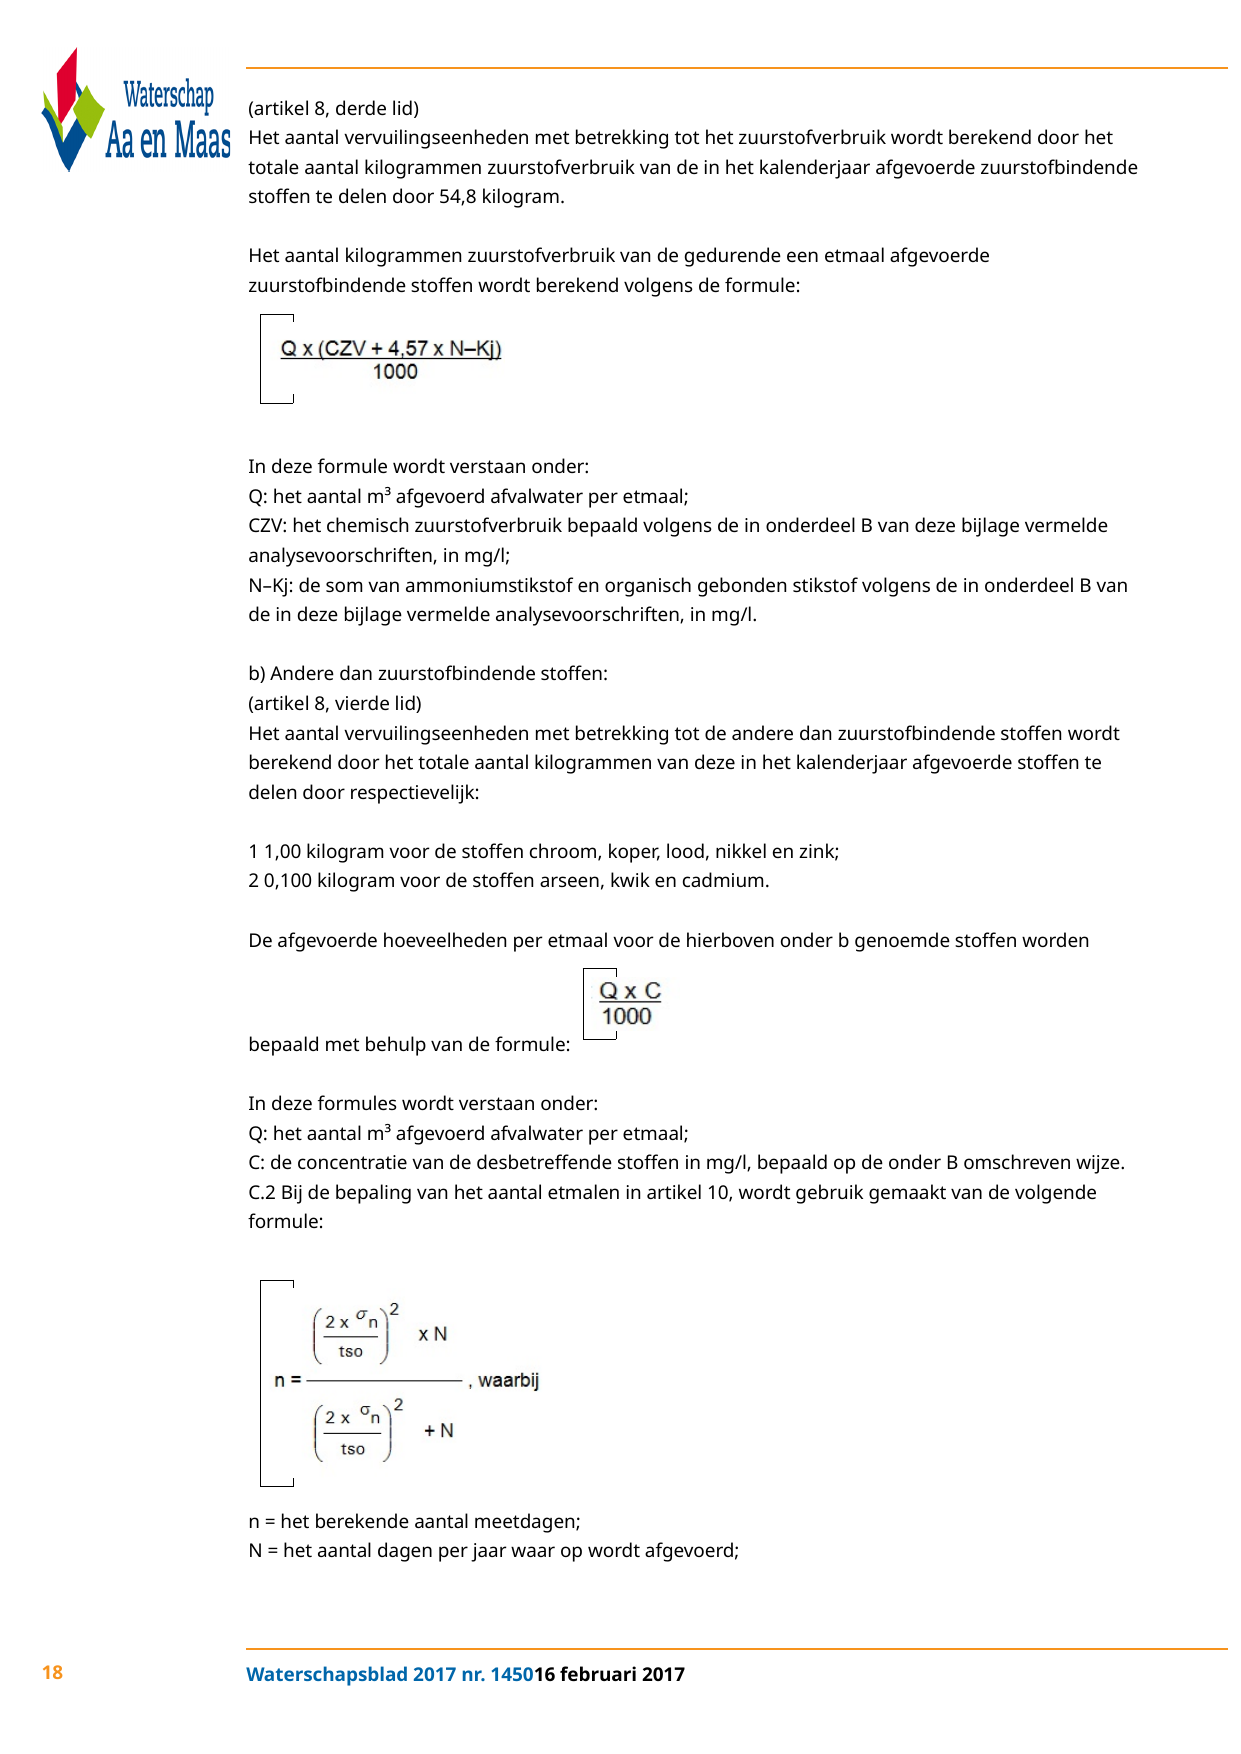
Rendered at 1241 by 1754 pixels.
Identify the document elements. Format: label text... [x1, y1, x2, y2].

text (artikel 8, derde lid) [248, 95, 1152, 121]
text In deze formule wordt verstaan onder: [248, 453, 1152, 479]
text CZV: het chemisch zuurstofverbruik bepaald volgens de in onderdeel B van deze bijlage vermelde analysevoorschriften, in mg/l; [248, 513, 1152, 568]
picture [41, 47, 231, 172]
text 1 1,00 kilogram voor de stoffen chroom, koper, lood, nikkel en zink; [248, 838, 1152, 864]
text (artikel 8, vierde lid) [248, 690, 1152, 716]
text Het aantal kilogrammen zuurstofverbruik van de gedurende een etmaal afgevoerde zuurstofbindende stoffen wordt berekend volgens de formule: [248, 243, 1152, 298]
text Q: het aantal m³ afgevoerd afvalwater per etmaal; [248, 1120, 1152, 1146]
text b) Andere dan zuurstofbindende stoffen: [248, 661, 1152, 686]
text Het aantal vervuilingseenheden met betrekking tot het zuurstofverbruik wordt berekend door het totale aantal kilogrammen zuurstofverbruik van de in het kalenderjaar afgevoerde zuurstofbindende stoffen te delen door 54,8 kilogram. [248, 124, 1152, 209]
text Het aantal vervuilingseenheden met betrekking tot de andere dan zuurstofbindende stoffen wordt berekend door het totale aantal kilogrammen van deze in het kalenderjaar afgevoerde stoffen te delen door respectievelijk: [248, 720, 1152, 804]
text 2 0,100 kilogram voor de stoffen arseen, kwik en cadmium. [248, 868, 1152, 893]
text C.2 Bij de bepaling van het aantal etmalen in artikel 10, wordt gebruik gemaakt van de volgende formule: [248, 1179, 1152, 1234]
text C: de concentratie van de desbetreffende stoffen in mg/l, bepaald op de onder B omschreven wijze. [248, 1149, 1152, 1175]
text Q: het aantal m³ afgevoerd afvalwater per etmaal; [248, 483, 1152, 509]
text n = het berekende aantal meetdagen; [248, 1508, 1152, 1533]
text N–Kj: de som van ammoniumstikstof en organisch gebonden stikstof volgens de in onderdeel B van de in deze bijlage vermelde analysevoorschriften, in mg/l. [248, 572, 1152, 627]
text N = het aantal dagen per jaar waar op wordt afgevoerd; [248, 1537, 1152, 1563]
picture [591, 977, 680, 1031]
picture [268, 1288, 565, 1478]
text In deze formules wordt verstaan onder: [248, 1090, 1152, 1116]
picture [268, 322, 505, 394]
text De afgevoerde hoeveelheden per etmaal voor de hierboven onder b genoemde stoffen worden bepaald met behulp van de formule: [248, 927, 1152, 1057]
